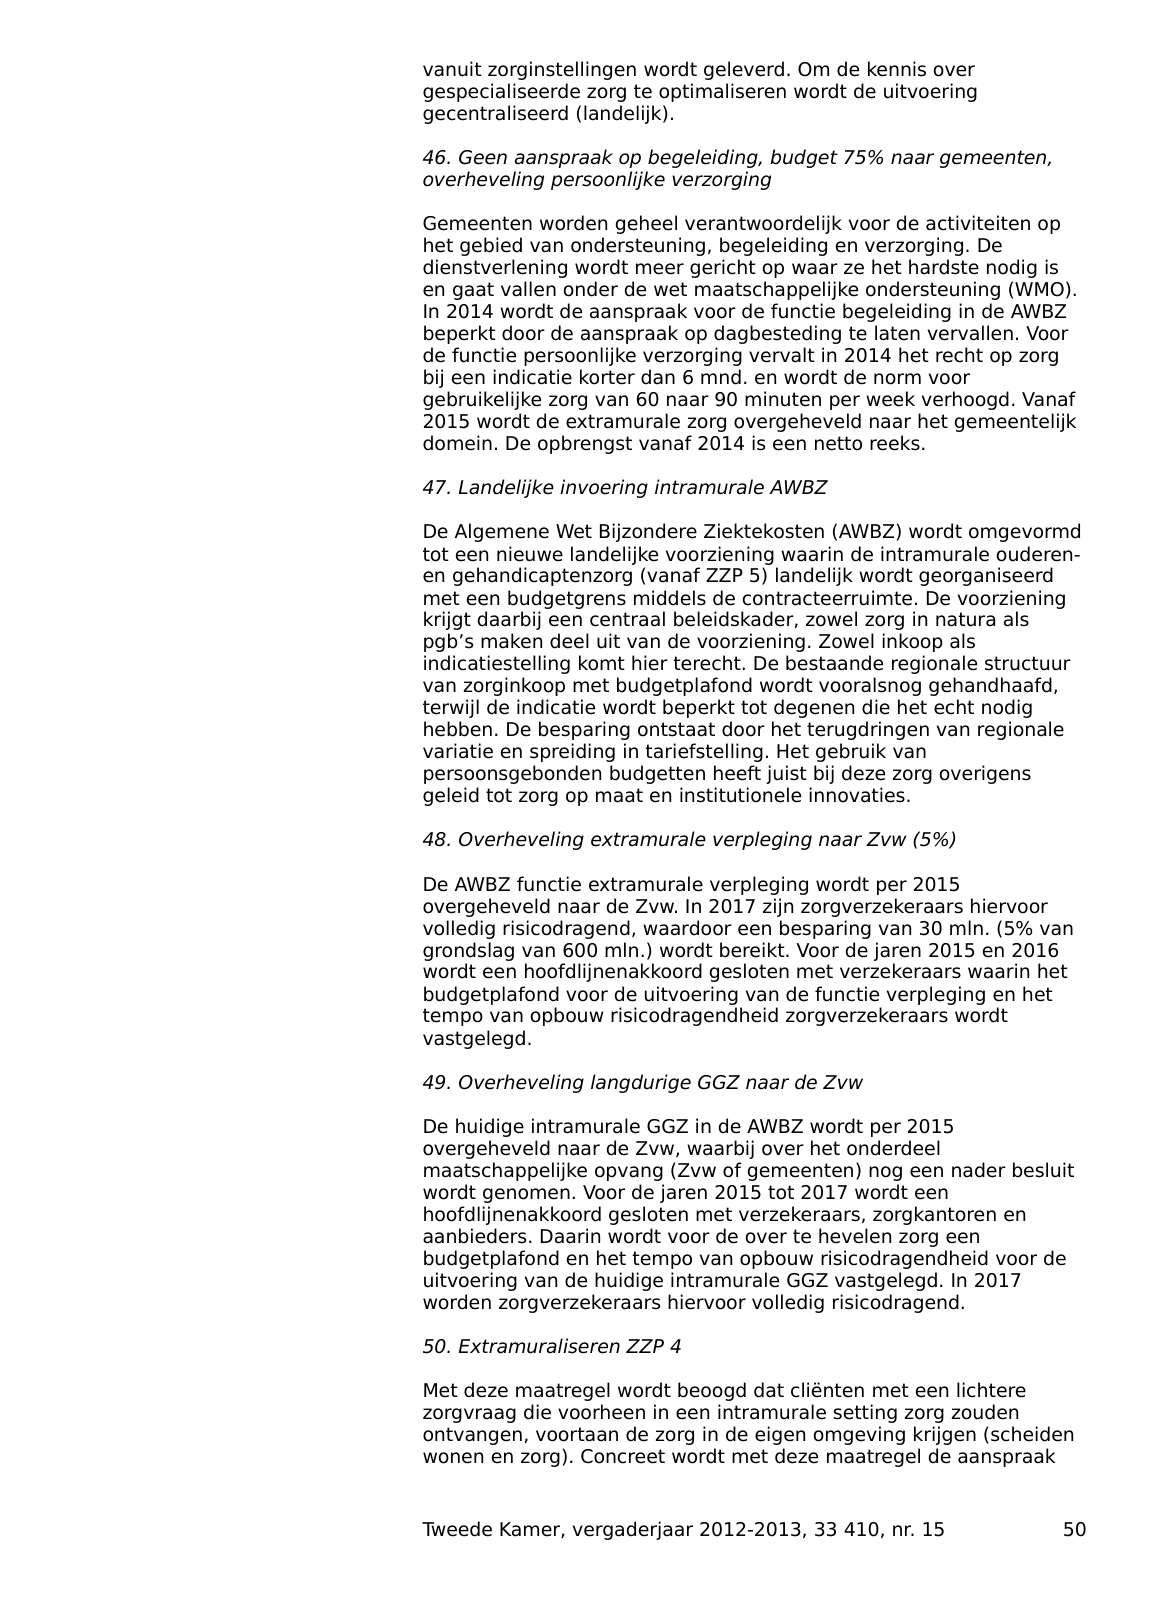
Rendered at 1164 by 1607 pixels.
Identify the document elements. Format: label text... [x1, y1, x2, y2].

subtitle 50. Extramuraliseren ZZP 4 [422, 1336, 1087, 1358]
text De huidige intramurale GGZ in de AWBZ wordt per 2015 overgeheveld naar de Zvw, waarbij over het onderdeel maatschappelijke opvang (Zvw of gemeenten) nog een nader besluit wordt genomen. Voor de jaren 2015 tot 2017 wordt een hoofdlijnenakkoord gesloten met verzekeraars, zorgkantoren en aanbieders. Daarin wordt voor de over te hevelen zorg een budgetplafond en het tempo van opbouw risicodragendheid voor de uitvoering van de huidige intramurale GGZ vastgelegd. In 2017 worden zorgverzekeraars hiervoor volledig risicodragend. [422, 1116, 1087, 1313]
text De Algemene Wet Bijzondere Ziektekosten (AWBZ) wordt omgevormd tot een nieuwe landelijke voorziening waarin de intramurale ouderen- en gehandicaptenzorg (vanaf ZZP 5) landelijk wordt georganiseerd met een budgetgrens middels de contracteerruimte. De voorziening krijgt daarbij een centraal beleidskader, zowel zorg in natura als pgb’s maken deel uit van de voorziening. Zowel inkoop als indicatiestelling komt hier terecht. De bestaande regionale structuur van zorginkoop met budgetplafond wordt vooralsnog gehandhaafd, terwijl de indicatie wordt beperkt tot degenen die het echt nodig hebben. De besparing ontstaat door het terugdringen van regionale variatie en spreiding in tariefstelling. Het gebruik van persoonsgebonden budgetten heeft juist bij deze zorg overigens geleid tot zorg op maat en institutionele innovaties. [422, 521, 1087, 807]
text Met deze maatregel wordt beoogd dat cliënten met een lichtere zorgvraag die voorheen in een intramurale setting zorg zouden ontvangen, voortaan de zorg in de eigen omgeving krijgen (scheiden wonen en zorg). Concreet wordt met deze maatregel de aanspraak [422, 1380, 1087, 1468]
subtitle 47. Landelijke invoering intramurale AWBZ [422, 477, 1087, 499]
subtitle 48. Overheveling extramurale verpleging naar Zvw (5%) [422, 829, 1087, 851]
subtitle 46. Geen aanspraak op begeleiding, budget 75% naar gemeenten, overheveling persoonlijke verzorging [422, 147, 1087, 191]
text vanuit zorginstellingen wordt geleverd. Om de kennis over gespecialiseerde zorg te optimaliseren wordt de uitvoering gecentraliseerd (landelijk). [422, 59, 1087, 125]
subtitle 49. Overheveling langdurige GGZ naar de Zvw [422, 1072, 1087, 1093]
text Gemeenten worden geheel verantwoordelijk voor de activiteiten op het gebied van ondersteuning, begeleiding en verzorging. De dienstverlening wordt meer gericht op waar ze het hardste nodig is en gaat vallen onder de wet maatschappelijke ondersteuning (WMO). In 2014 wordt de aanspraak voor de functie begeleiding in de AWBZ beperkt door de aanspraak op dagbesteding te laten vervallen. Voor de functie persoonlijke verzorging vervalt in 2014 het recht op zorg bij een indicatie korter dan 6 mnd. en wordt de norm voor gebruikelijke zorg van 60 naar 90 minuten per week verhoogd. Vanaf 2015 wordt de extramurale zorg overgeheveld naar het gemeentelijk domein. De opbrengst vanaf 2014 is een netto reeks. [422, 213, 1087, 455]
text De AWBZ functie extramurale verpleging wordt per 2015 overgeheveld naar de Zvw. In 2017 zijn zorgverzekeraars hiervoor volledig risicodragend, waardoor een besparing van 30 mln. (5% van grondslag van 600 mln.) wordt bereikt. Voor de jaren 2015 en 2016 wordt een hoofdlijnenakkoord gesloten met verzekeraars waarin het budgetplafond voor de uitvoering van de functie verpleging en het tempo van opbouw risicodragendheid zorgverzekeraars wordt vastgelegd. [422, 873, 1087, 1049]
